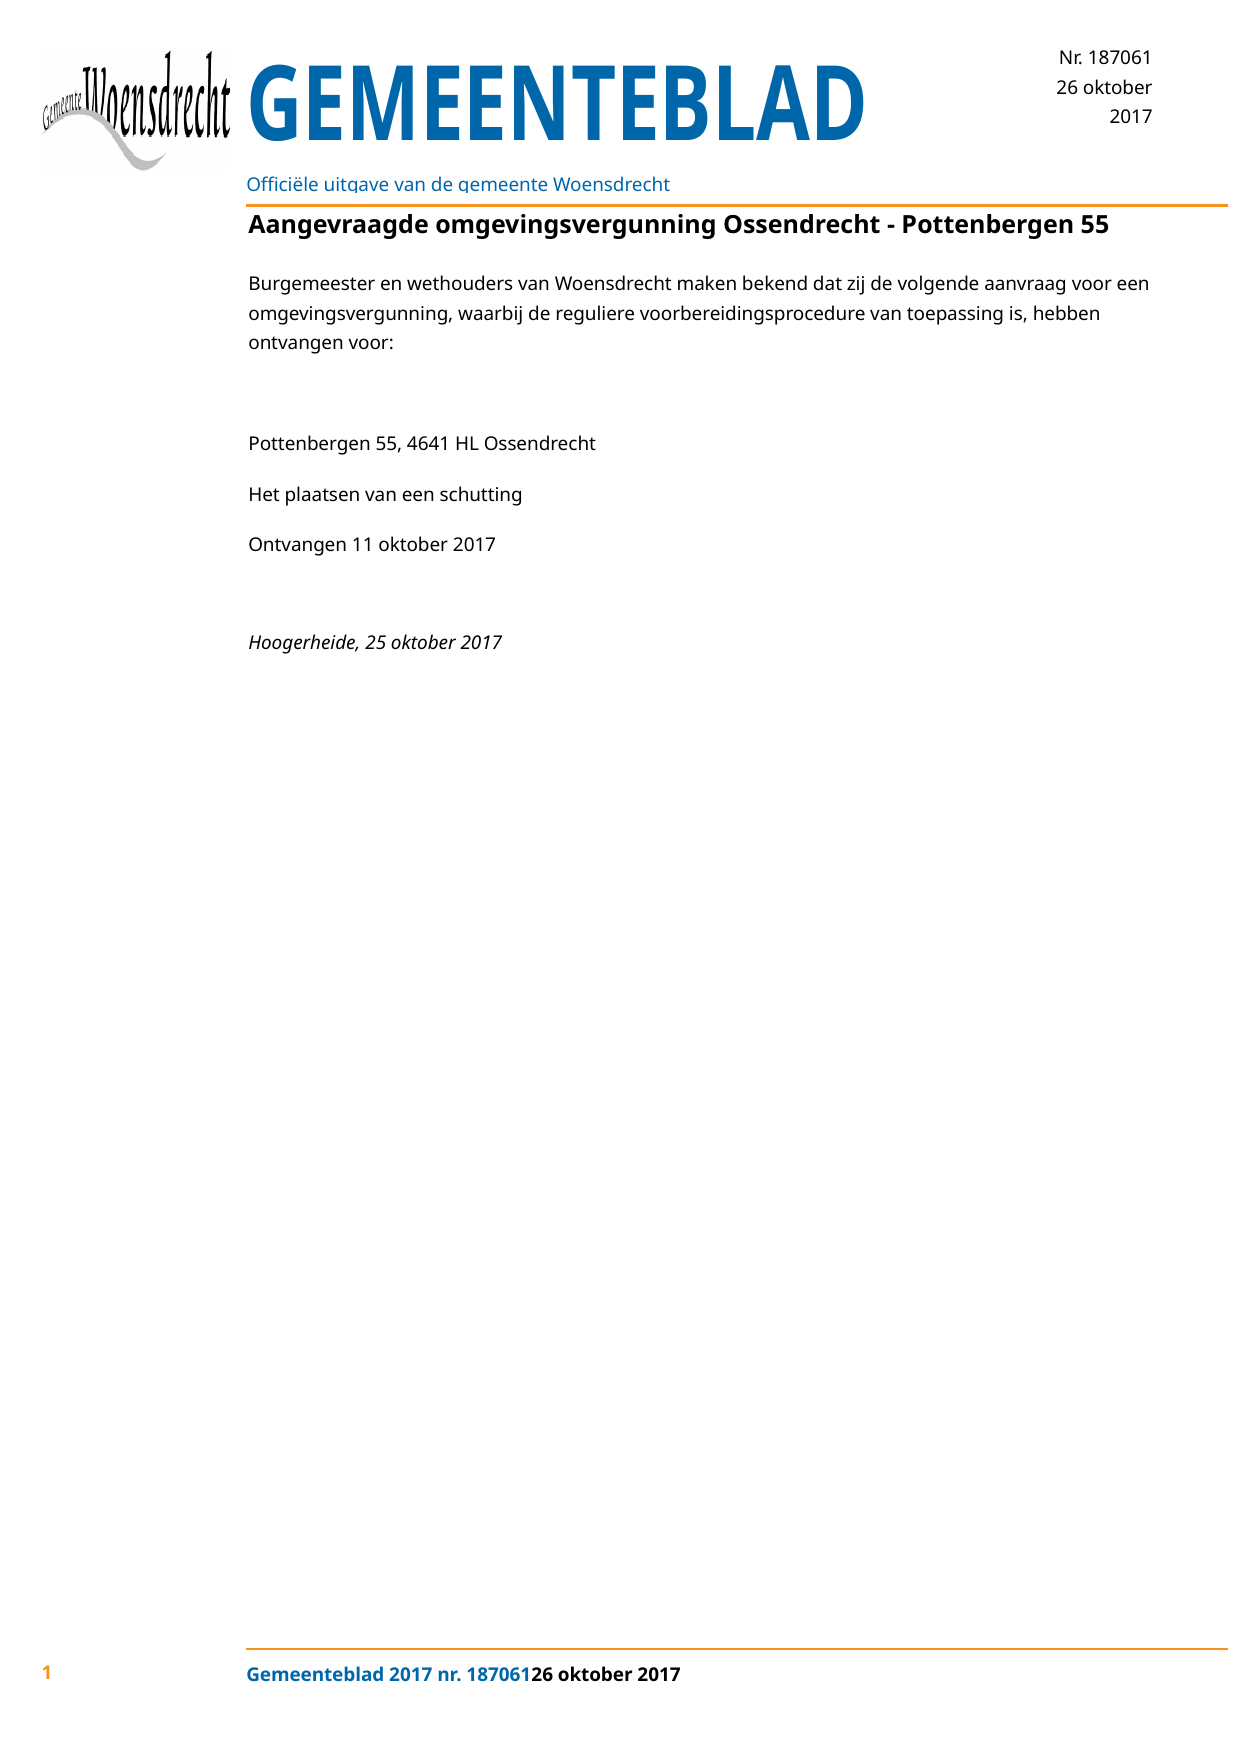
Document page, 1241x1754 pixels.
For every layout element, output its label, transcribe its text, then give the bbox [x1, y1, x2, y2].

picture [41, 47, 231, 172]
text Het plaatsen van een schutting [248, 481, 1152, 506]
text Hoogerheide, 25 oktober 2017 [248, 629, 1152, 655]
text Ontvangen 11 oktober 2017 [248, 531, 1152, 557]
text Burgemeester en wethouders van Woensdrecht maken bekend dat zij de volgende aanvraag voor een omgevingsvergunning, waarbij de reguliere voorbereidingsprocedure van toepassing is, hebben ontvangen voor: [248, 270, 1152, 355]
text Aangevraagde omgevingsvergunning Ossendrecht - Pottenbergen 55 [248, 207, 1152, 241]
text Pottenbergen 55, 4641 HL Ossendrecht [248, 430, 1152, 456]
